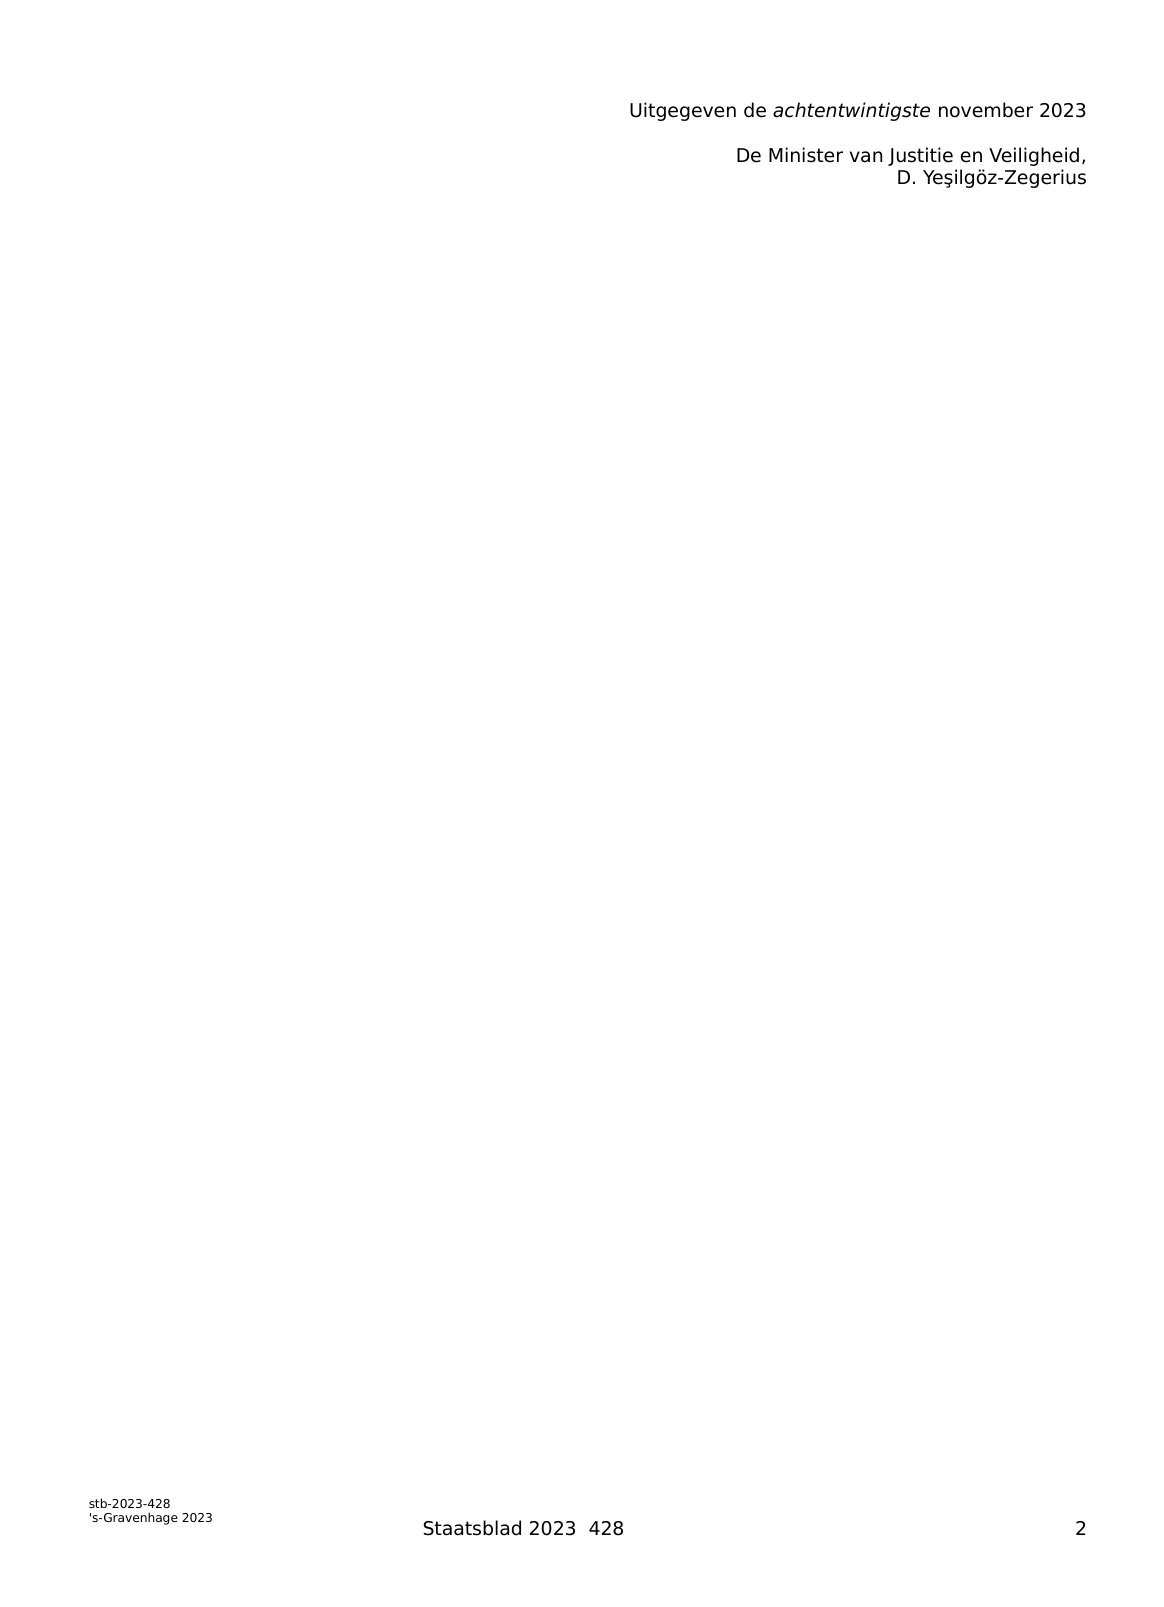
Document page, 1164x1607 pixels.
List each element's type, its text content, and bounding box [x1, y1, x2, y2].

text Uitgegeven de achtentwintigste november 2023 [422, 100, 1087, 122]
text 's-Gravenhage 2023 [88, 1511, 323, 1525]
text stb-2023-428 [88, 1497, 323, 1511]
text De Minister van Justitie en Veiligheid, D. Yeşilgöz-Zegerius [422, 144, 1087, 188]
